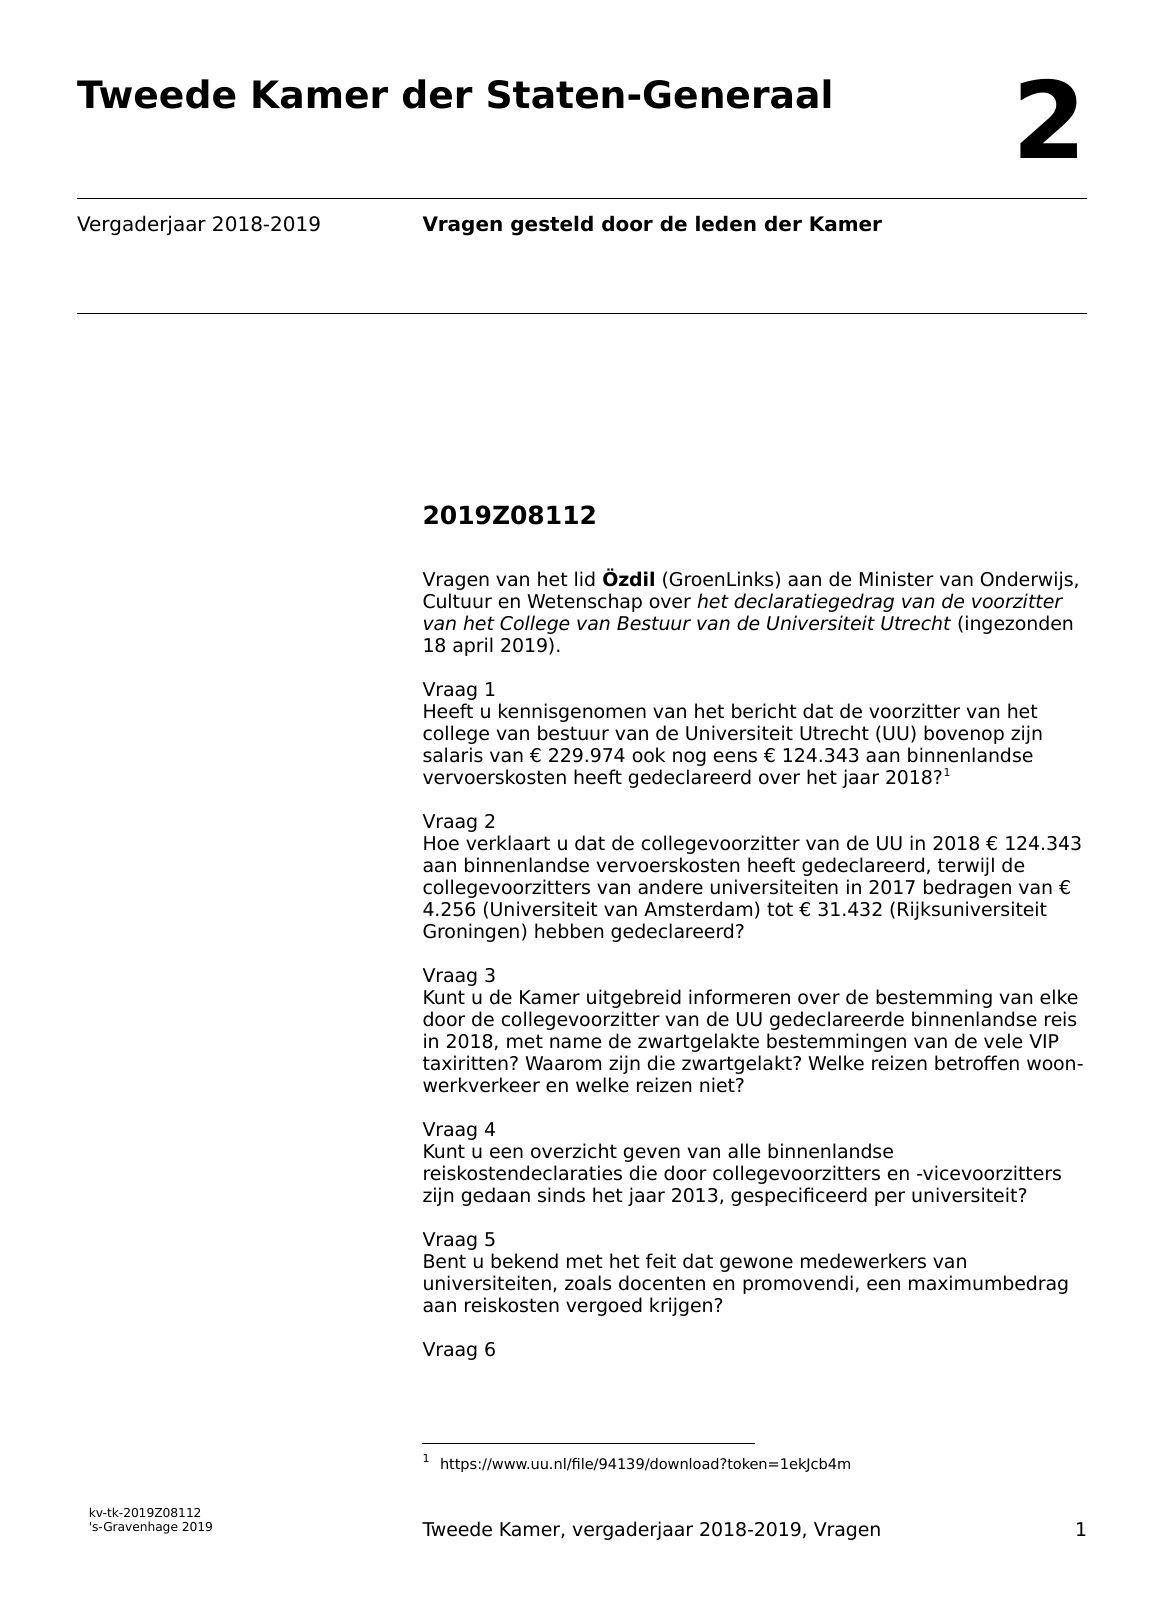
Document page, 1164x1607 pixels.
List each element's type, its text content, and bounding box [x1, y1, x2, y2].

text Vraag 3 [422, 965, 1087, 987]
text Vraag 5 [422, 1229, 1087, 1251]
text Hoe verklaart u dat de collegevoorzitter van de UU in 2018 € 124.343 aan binnenlandse vervoerskosten heeft gedeclareerd, terwijl de collegevoorzitters van andere universiteiten in 2017 bedragen van € 4.256 (Universiteit van Amsterdam) tot € 31.432 (Rijksuniversiteit Groningen) hebben gedeclareerd? [422, 833, 1087, 943]
table_cell Vragen gesteld door de leden der Kamer [422, 199, 1087, 313]
text Vraag 6 [422, 1339, 1087, 1361]
table_header Tweede Kamer der Staten-Generaal [77, 59, 886, 198]
text 's-Gravenhage 2019 [88, 1520, 323, 1534]
text Kunt u de Kamer uitgebreid informeren over de bestemming van elke door de collegevoorzitter van de UU gedeclareerde binnenlandse reis in 2018, met name de zwartgelakte bestemmingen van de vele VIP taxiritten? Waarom zijn die zwartgelakt? Welke reizen betroffen woon-werkverkeer en welke reizen niet? [422, 987, 1087, 1097]
text https://www.uu.nl/file/94139/download?token=1ekJcb4m [422, 1452, 1087, 1474]
text Vragen van het lid Özdil (GroenLinks) aan de Minister van Onderwijs, Cultuur en Wetenschap over het declaratiegedrag van de voorzitter van het College van Bestuur van de Universiteit Utrecht (ingezonden 18 april 2019). [422, 569, 1087, 657]
table_cell Vergaderjaar 2018-2019 [77, 199, 422, 313]
text Bent u bekend met het feit dat gewone medewerkers van universiteiten, zoals docenten en promovendi, een maximumbedrag aan reiskosten vergoed krijgen? [422, 1251, 1087, 1317]
text Kunt u een overzicht geven van alle binnenlandse reiskostendeclaraties die door collegevoorzitters en -vicevoorzitters zijn gedaan sinds het jaar 2013, gespecificeerd per universiteit? [422, 1141, 1087, 1207]
text Heeft u kennisgenomen van het bericht dat de voorzitter van het college van bestuur van de Universiteit Utrecht (UU) bovenop zijn salaris van € 229.974 ook nog eens € 124.343 aan binnenlandse vervoerskosten heeft gedeclareerd over het jaar 2018? [422, 701, 1087, 789]
text Vraag 2 [422, 811, 1087, 833]
text Vraag 4 [422, 1119, 1087, 1141]
text Vraag 1 [422, 679, 1087, 701]
text kv-tk-2019Z08112 [88, 1506, 323, 1520]
table_header 2 [886, 59, 1087, 198]
text 2019Z08112 [422, 501, 1087, 531]
